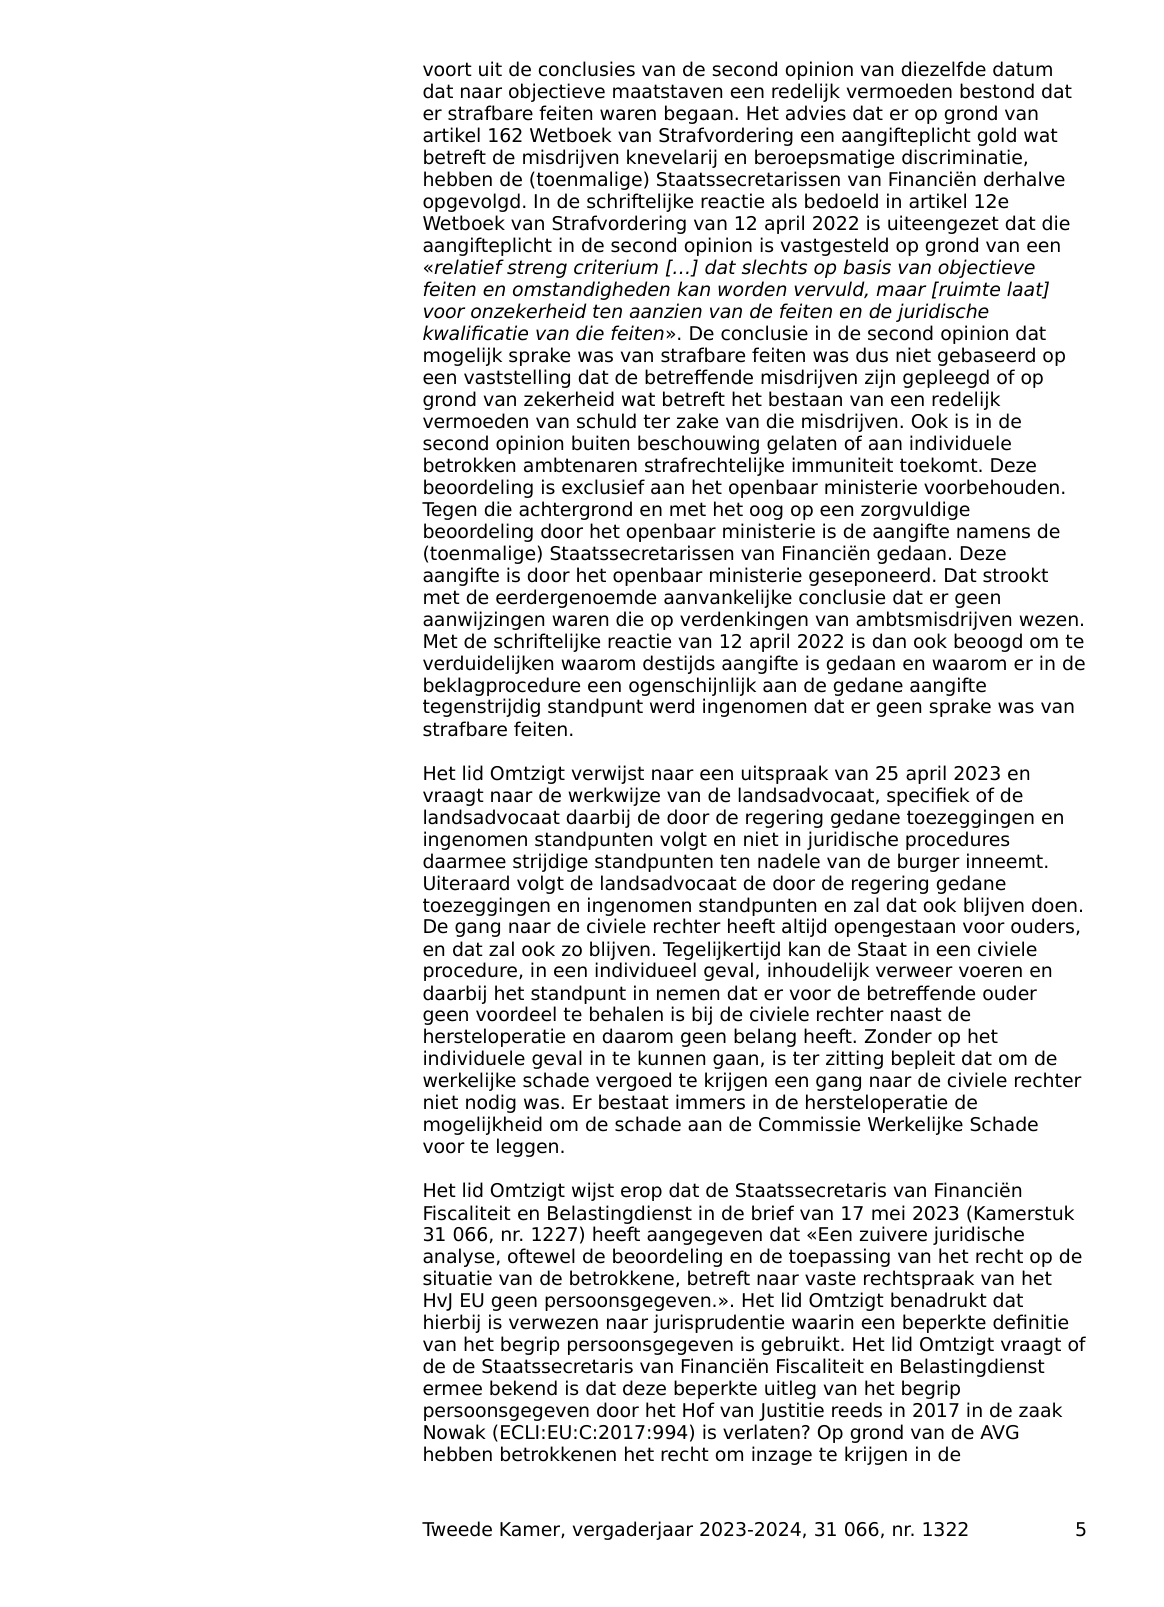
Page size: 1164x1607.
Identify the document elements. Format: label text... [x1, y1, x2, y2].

text Het lid Omtzigt verwijst naar een uitspraak van 25 april 2023 en vraagt naar de werkwijze van de landsadvocaat, specifiek of de landsadvocaat daarbij de door de regering gedane toezeggingen en ingenomen standpunten volgt en niet in juridische procedures daarmee strijdige standpunten ten nadele van de burger inneemt. Uiteraard volgt de landsadvocaat de door de regering gedane toezeggingen en ingenomen standpunten en zal dat ook blijven doen. De gang naar de civiele rechter heeft altijd opengestaan voor ouders, en dat zal ook zo blijven. Tegelijkertijd kan de Staat in een civiele procedure, in een individueel geval, inhoudelijk verweer voeren en daarbij het standpunt in nemen dat er voor de betreffende ouder geen voordeel te behalen is bij de civiele rechter naast de hersteloperatie en daarom geen belang heeft. Zonder op het individuele geval in te kunnen gaan, is ter zitting bepleit dat om de werkelijke schade vergoed te krijgen een gang naar de civiele rechter niet nodig was. Er bestaat immers in de hersteloperatie de mogelijkheid om de schade aan de Commissie Werkelijke Schade voor te leggen. [422, 763, 1087, 1158]
text Het lid Omtzigt wijst erop dat de Staatssecretaris van Financiën Fiscaliteit en Belastingdienst in de brief van 17 mei 2023 (Kamerstuk 31 066, nr. 1227) heeft aangegeven dat «Een zuivere juridische analyse, oftewel de beoordeling en de toepassing van het recht op de situatie van de betrokkene, betreft naar vaste rechtspraak van het HvJ EU geen persoonsgegeven.». Het lid Omtzigt benadrukt dat hierbij is verwezen naar jurisprudentie waarin een beperkte definitie van het begrip persoonsgegeven is gebruikt. Het lid Omtzigt vraagt of de de Staatssecretaris van Financiën Fiscaliteit en Belastingdienst ermee bekend is dat deze beperkte uitleg van het begrip persoonsgegeven door het Hof van Justitie reeds in 2017 in de zaak Nowak (ECLI:EU:C:2017:994) is verlaten? Op grond van de AVG hebben betrokkenen het recht om inzage te krijgen in de [422, 1180, 1087, 1466]
text voort uit de conclusies van de second opinion van diezelfde datum dat naar objectieve maatstaven een redelijk vermoeden bestond dat er strafbare feiten waren begaan. Het advies dat er op grond van artikel 162 Wetboek van Strafvordering een aangifteplicht gold wat betreft de misdrijven knevelarij en beroepsmatige discriminatie, hebben de (toenmalige) Staatssecretarissen van Financiën derhalve opgevolgd. In de schriftelijke reactie als bedoeld in artikel 12e Wetboek van Strafvordering van 12 april 2022 is uiteengezet dat die aangifteplicht in de second opinion is vastgesteld op grond van een «relatief streng criterium […] dat slechts op basis van objectieve feiten en omstandigheden kan worden vervuld, maar [ruimte laat] voor onzekerheid ten aanzien van de feiten en de juridische kwalificatie van die feiten». De conclusie in de second opinion dat mogelijk sprake was van strafbare feiten was dus niet gebaseerd op een vaststelling dat de betreffende misdrijven zijn gepleegd of op grond van zekerheid wat betreft het bestaan van een redelijk vermoeden van schuld ter zake van die misdrijven. Ook is in de second opinion buiten beschouwing gelaten of aan individuele betrokken ambtenaren strafrechtelijke immuniteit toekomt. Deze beoordeling is exclusief aan het openbaar ministerie voorbehouden. Tegen die achtergrond en met het oog op een zorgvuldige beoordeling door het openbaar ministerie is de aangifte namens de (toenmalige) Staatssecretarissen van Financiën gedaan. Deze aangifte is door het openbaar ministerie geseponeerd. Dat strookt met de eerdergenoemde aanvankelijke conclusie dat er geen aanwijzingen waren die op verdenkingen van ambtsmisdrijven wezen. Met de schriftelijke reactie van 12 april 2022 is dan ook beoogd om te verduidelijken waarom destijds aangifte is gedaan en waarom er in de beklagprocedure een ogenschijnlijk aan de gedane aangifte tegenstrijdig standpunt werd ingenomen dat er geen sprake was van strafbare feiten. [422, 59, 1087, 740]
